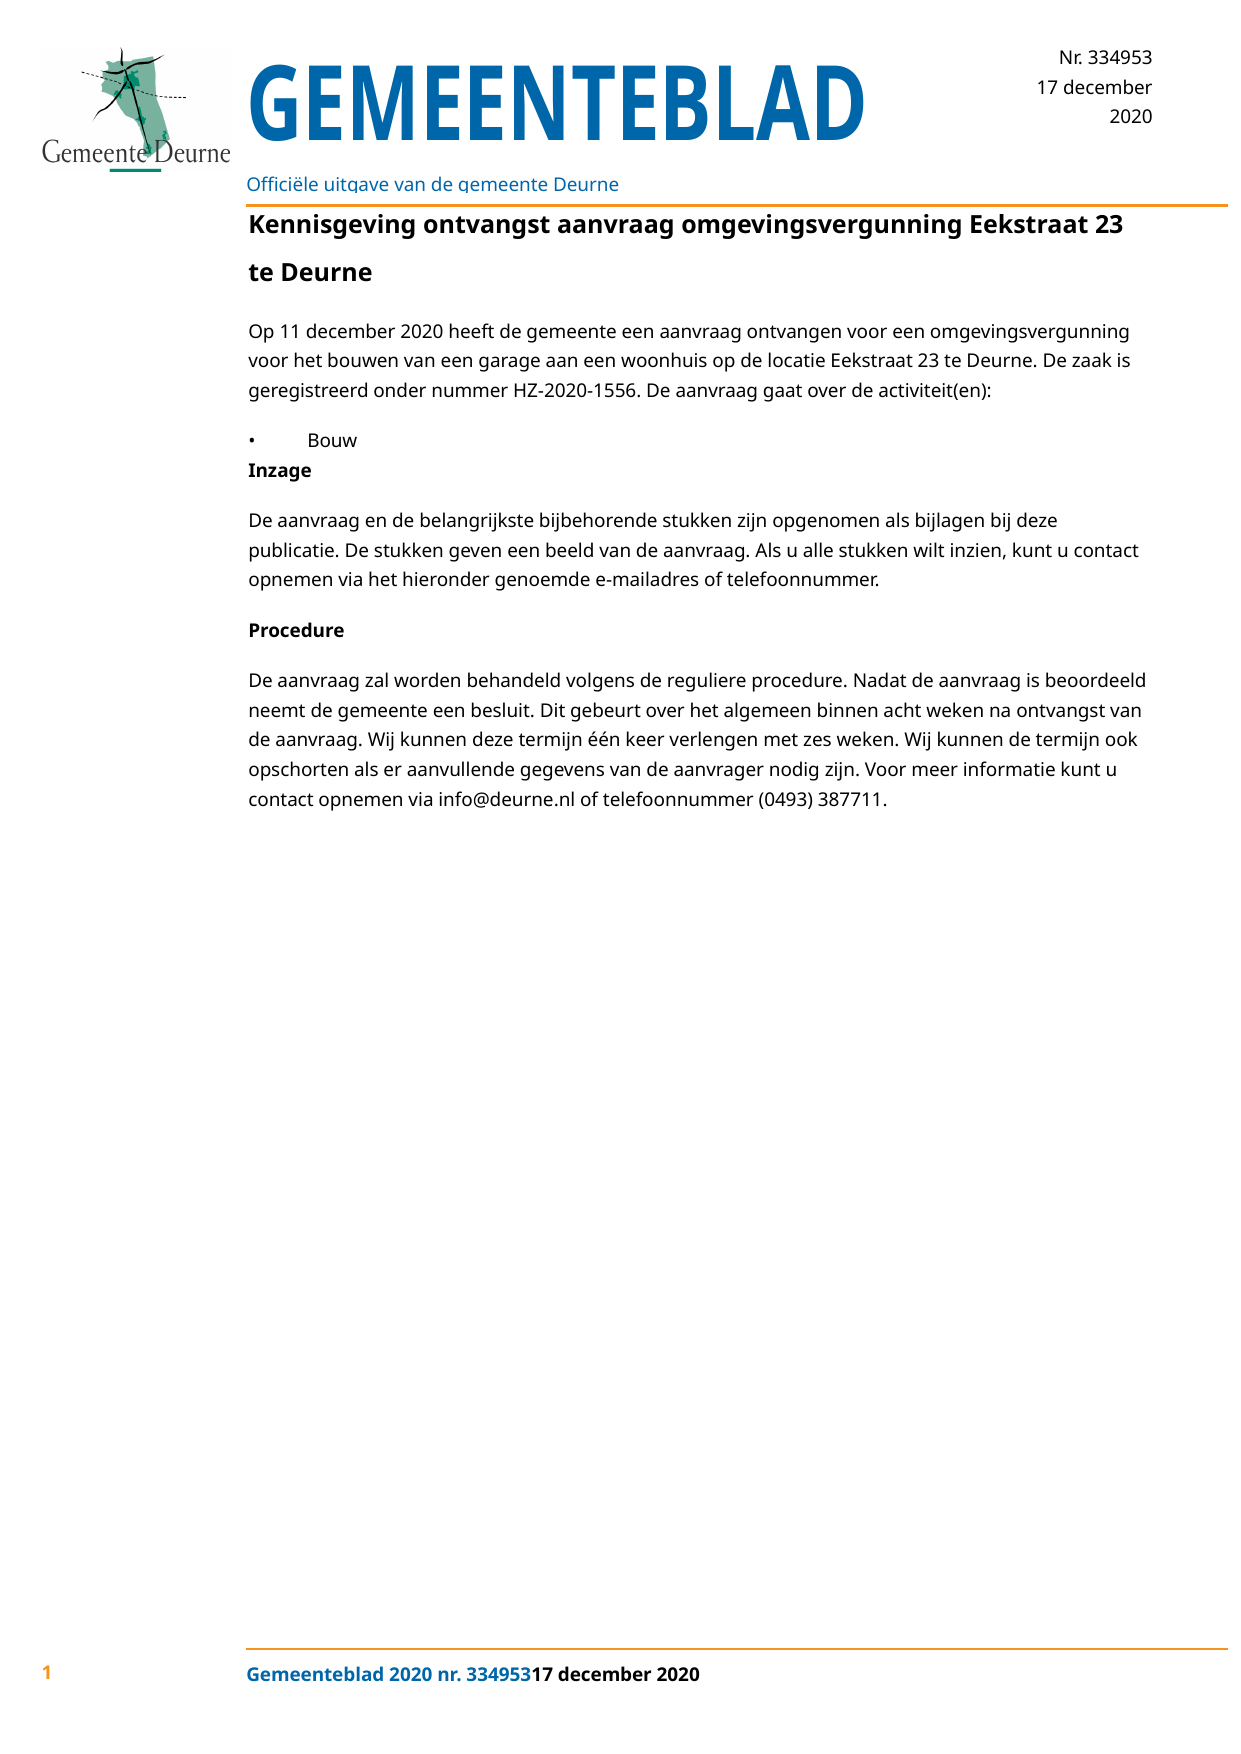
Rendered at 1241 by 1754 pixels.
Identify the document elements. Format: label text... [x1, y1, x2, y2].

text De aanvraag en de belangrijkste bijbehorende stukken zijn opgenomen als bijlagen bij deze publicatie. De stukken geven een beeld van de aanvraag. Als u alle stukken wilt inzien, kunt u contact opnemen via het hieronder genoemde e-mailadres of telefoonnummer. [248, 507, 1152, 592]
list Bouw [248, 427, 1152, 453]
text De aanvraag zal worden behandeld volgens de reguliere procedure. Nadat de aanvraag is beoordeeld neemt de gemeente een besluit. Dit gebeurt over het algemeen binnen acht weken na ontvangst van de aanvraag. Wij kunnen deze termijn één keer verlengen met zes weken. Wij kunnen de termijn ook opschorten als er aanvullende gegevens van de aanvrager nodig zijn. Voor meer informatie kunt u contact opnemen via info@deurne.nl of telefoonnummer (0493) 387711. [248, 667, 1152, 812]
text Op 11 december 2020 heeft de gemeente een aanvraag ontvangen voor een omgevingsvergunning voor het bouwen van een garage aan een woonhuis op de locatie Eekstraat 23 te Deurne. De zaak is geregistreerd onder nummer HZ-2020-1556. De aanvraag gaat over de activiteit(en): [248, 318, 1152, 403]
text Kennisgeving ontvangst aanvraag omgevingsvergunning Eekstraat 23 te Deurne [248, 207, 1152, 288]
picture [41, 47, 231, 172]
text Procedure [248, 617, 1152, 643]
text Inzage [248, 457, 1152, 483]
